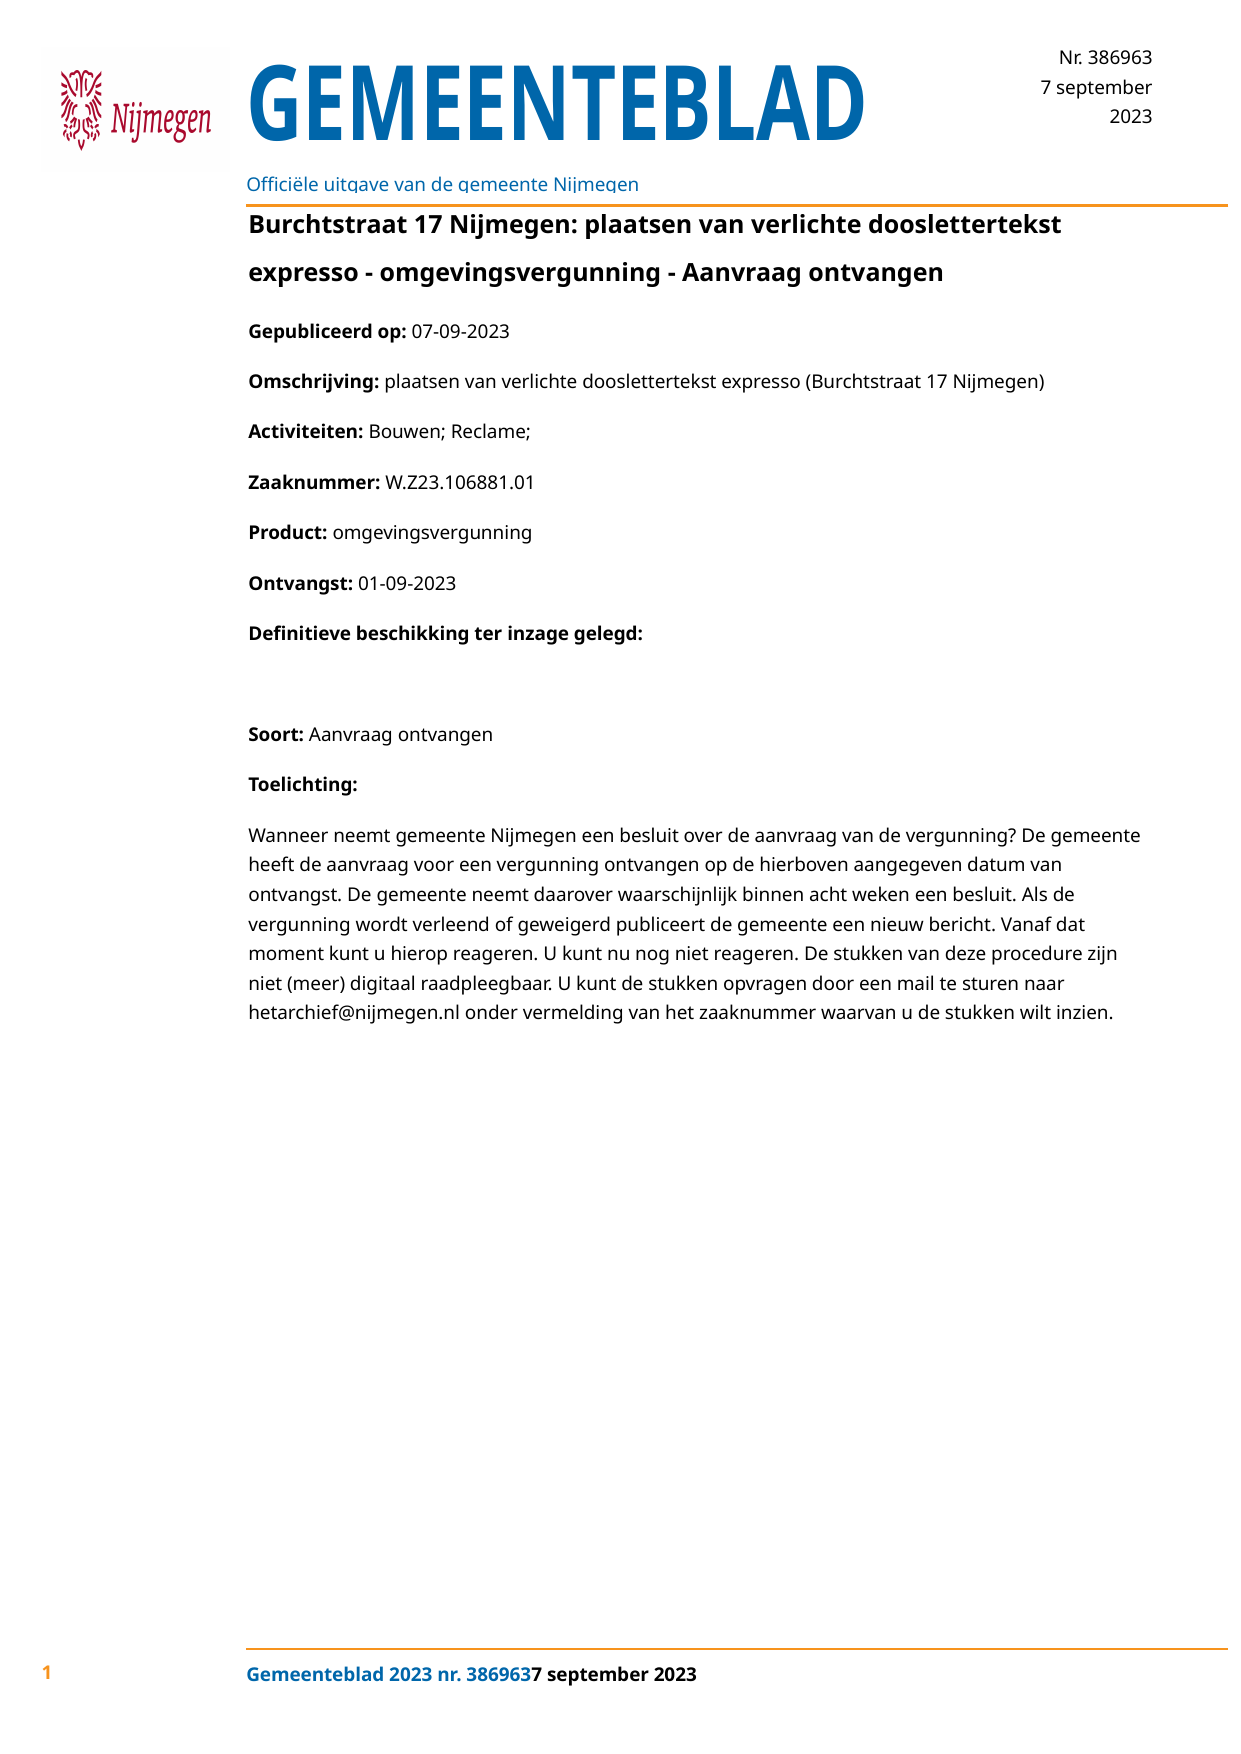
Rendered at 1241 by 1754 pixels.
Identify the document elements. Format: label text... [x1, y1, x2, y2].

text Wanneer neemt gemeente Nijmegen een besluit over de aanvraag van de vergunning? De gemeente heeft de aanvraag voor een vergunning ontvangen op de hierboven aangegeven datum van ontvangst. De gemeente neemt daarover waarschijnlijk binnen acht weken een besluit. Als de vergunning wordt verleend of geweigerd publiceert de gemeente een nieuw bericht. Vanaf dat moment kunt u hierop reageren. U kunt nu nog niet reageren. De stukken van deze procedure zijn niet (meer) digitaal raadpleegbaar. U kunt de stukken opvragen door een mail te sturen naar hetarchief@nijmegen.nl onder vermelding van het zaaknummer waarvan u de stukken wilt inzien. [248, 822, 1152, 1025]
text Ontvangst: 01-09-2023 [248, 570, 1152, 596]
text Burchtstraat 17 Nijmegen: plaatsen van verlichte dooslettertekst expresso - omgevingsvergunning - Aanvraag ontvangen [248, 207, 1152, 288]
text Product: omgevingsvergunning [248, 519, 1152, 545]
text Activiteiten: Bouwen; Reclame; [248, 419, 1152, 444]
text Zaaknummer: W.Z23.106881.01 [248, 469, 1152, 495]
picture [41, 47, 231, 172]
text Toelichting: [248, 772, 1152, 797]
text Definitieve beschikking ter inzage gelegd: [248, 620, 1152, 646]
text Soort: Aanvraag ontvangen [248, 721, 1152, 747]
text Gepubliceerd op: 07-09-2023 [248, 318, 1152, 344]
text Omschrijving: plaatsen van verlichte dooslettertekst expresso (Burchtstraat 17 Nijmegen) [248, 368, 1152, 394]
